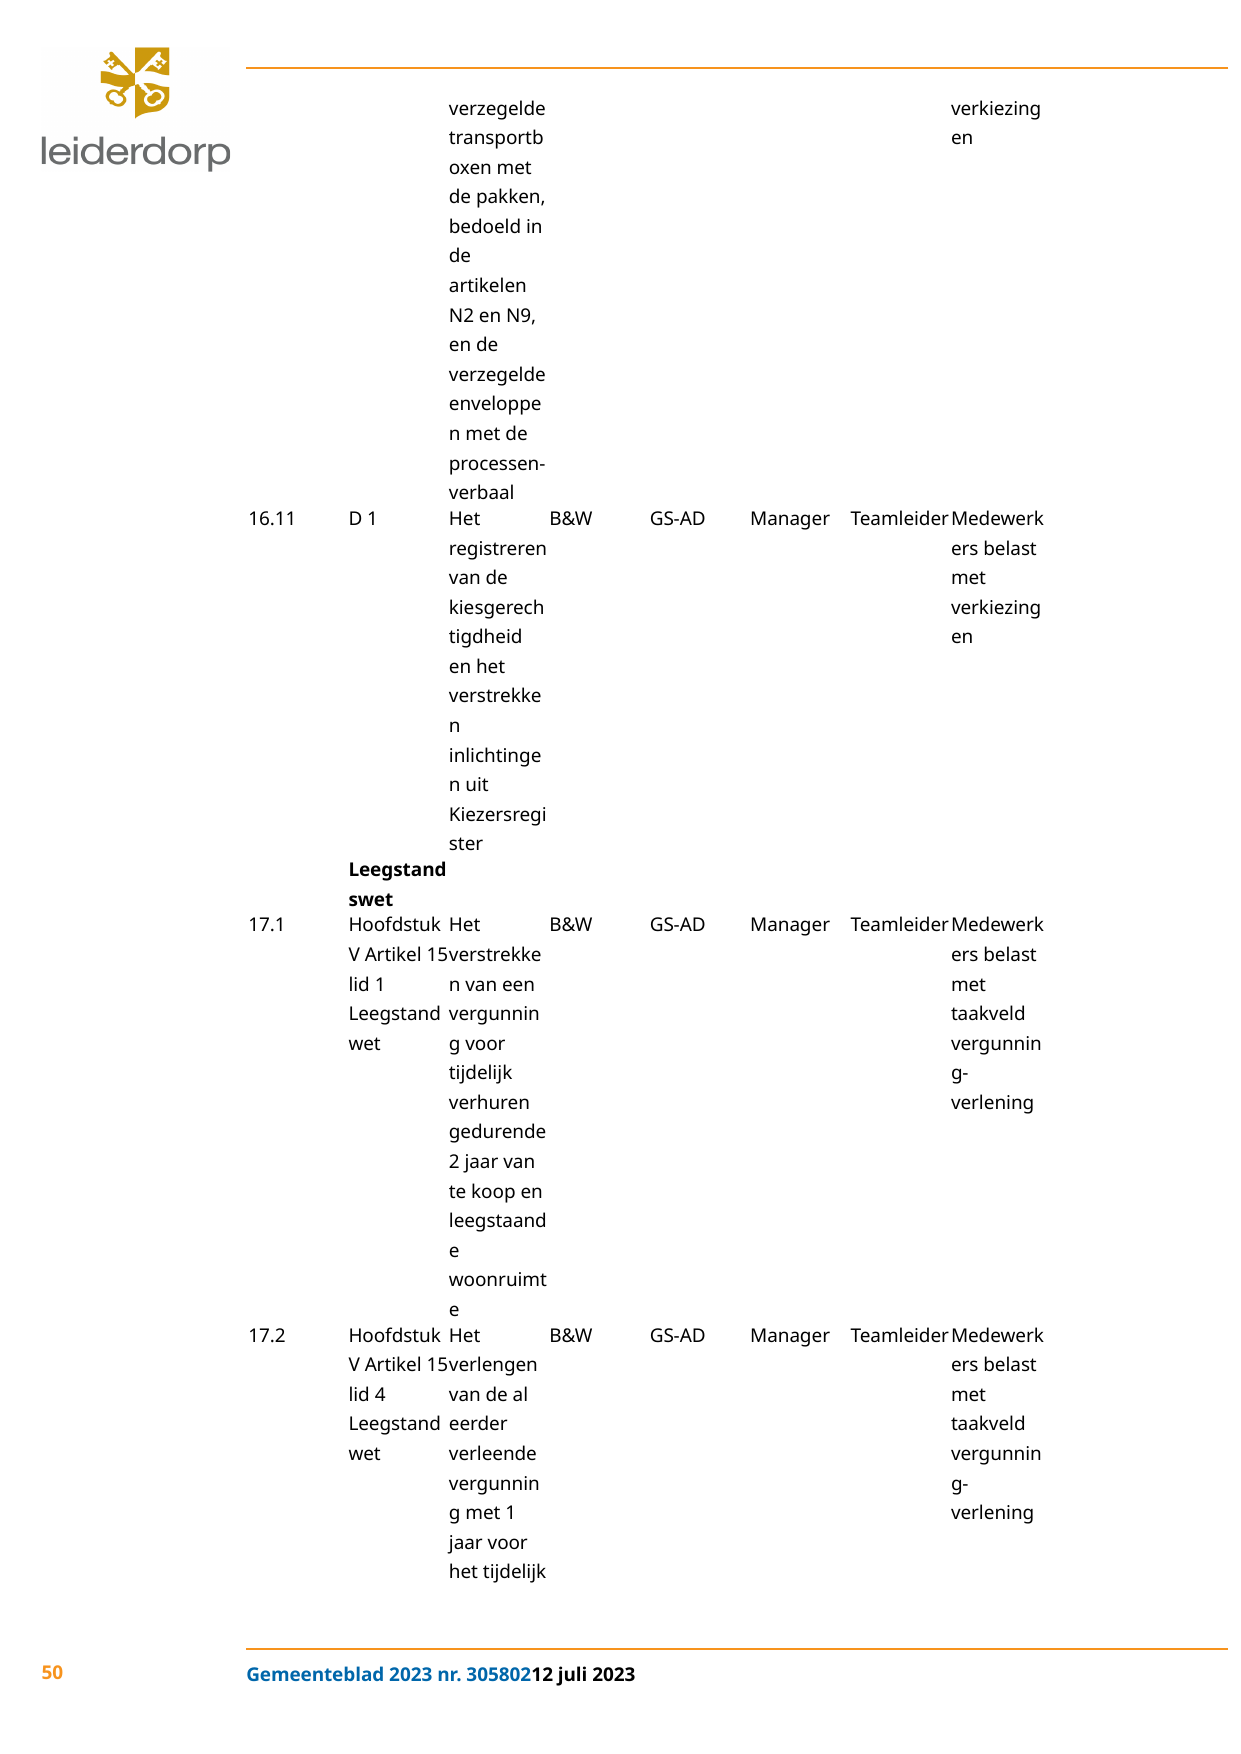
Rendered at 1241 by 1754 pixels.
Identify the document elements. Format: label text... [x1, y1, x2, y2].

table_cell Het registreren van de kiesgerechtigdheid en het verstrekken inlichtingen uit Kiezersregister [449, 505, 549, 856]
table_cell [1051, 1322, 1152, 1584]
table_cell B&W [549, 1322, 649, 1584]
table_cell D 1 [348, 505, 449, 856]
table_cell [1051, 856, 1152, 912]
table_cell GS-AD [650, 505, 750, 856]
table_cell Manager [750, 912, 850, 1322]
table_cell GS-AD [650, 912, 750, 1322]
table_cell [248, 856, 348, 912]
table_cell Het verstrekken van een vergunning voor tijdelijk verhuren gedurende 2 jaar van te koop en leegstaande woonruimte [449, 912, 549, 1322]
table_cell Medewerkers belast met verkiezingen [951, 505, 1051, 856]
table_cell [850, 95, 951, 505]
table_cell [348, 95, 449, 505]
picture [41, 47, 231, 172]
table_cell [1051, 912, 1152, 1322]
table_cell verzegelde transportboxen met de pakken, bedoeld in de artikelen N2 en N9, en de verzegelde enveloppen met de processen-verbaal [449, 95, 549, 505]
table_cell [750, 95, 850, 505]
table_cell 17.2 [248, 1322, 348, 1584]
table_cell [850, 856, 951, 912]
table_cell Medewerkers belast met taakveld vergunning-verlening [951, 912, 1051, 1322]
table_cell Teamleider [850, 505, 951, 856]
table_cell Teamleider [850, 1322, 951, 1584]
table_cell Medewerkers belast met taakveld vergunning-verlening [951, 1322, 1051, 1584]
table_cell Manager [750, 1322, 850, 1584]
table_cell GS-AD [650, 1322, 750, 1584]
table_cell [750, 856, 850, 912]
table_cell [1051, 505, 1152, 856]
table_cell [449, 856, 549, 912]
table_cell Teamleider [850, 912, 951, 1322]
table_cell [650, 95, 750, 505]
table_cell Leegstandswet [348, 856, 449, 912]
table_cell 17.1 [248, 912, 348, 1322]
table_cell 16.11 [248, 505, 348, 856]
table_cell B&W [549, 912, 649, 1322]
table_cell [549, 856, 649, 912]
table_cell [248, 95, 348, 505]
table_cell verkiezingen [951, 95, 1051, 505]
table_cell [1051, 95, 1152, 505]
table_cell Hoofdstuk V Artikel 15 lid 1 Leegstandwet [348, 912, 449, 1322]
table_cell [549, 95, 649, 505]
table_cell Hoofdstuk V Artikel 15 lid 4 Leegstandwet [348, 1322, 449, 1584]
table_cell Manager [750, 505, 850, 856]
table_cell B&W [549, 505, 649, 856]
table_cell [650, 856, 750, 912]
table_cell [951, 856, 1051, 912]
table_cell Het verlengen van de al eerder verleende vergunning met 1 jaar voor het tijdelijk [449, 1322, 549, 1584]
